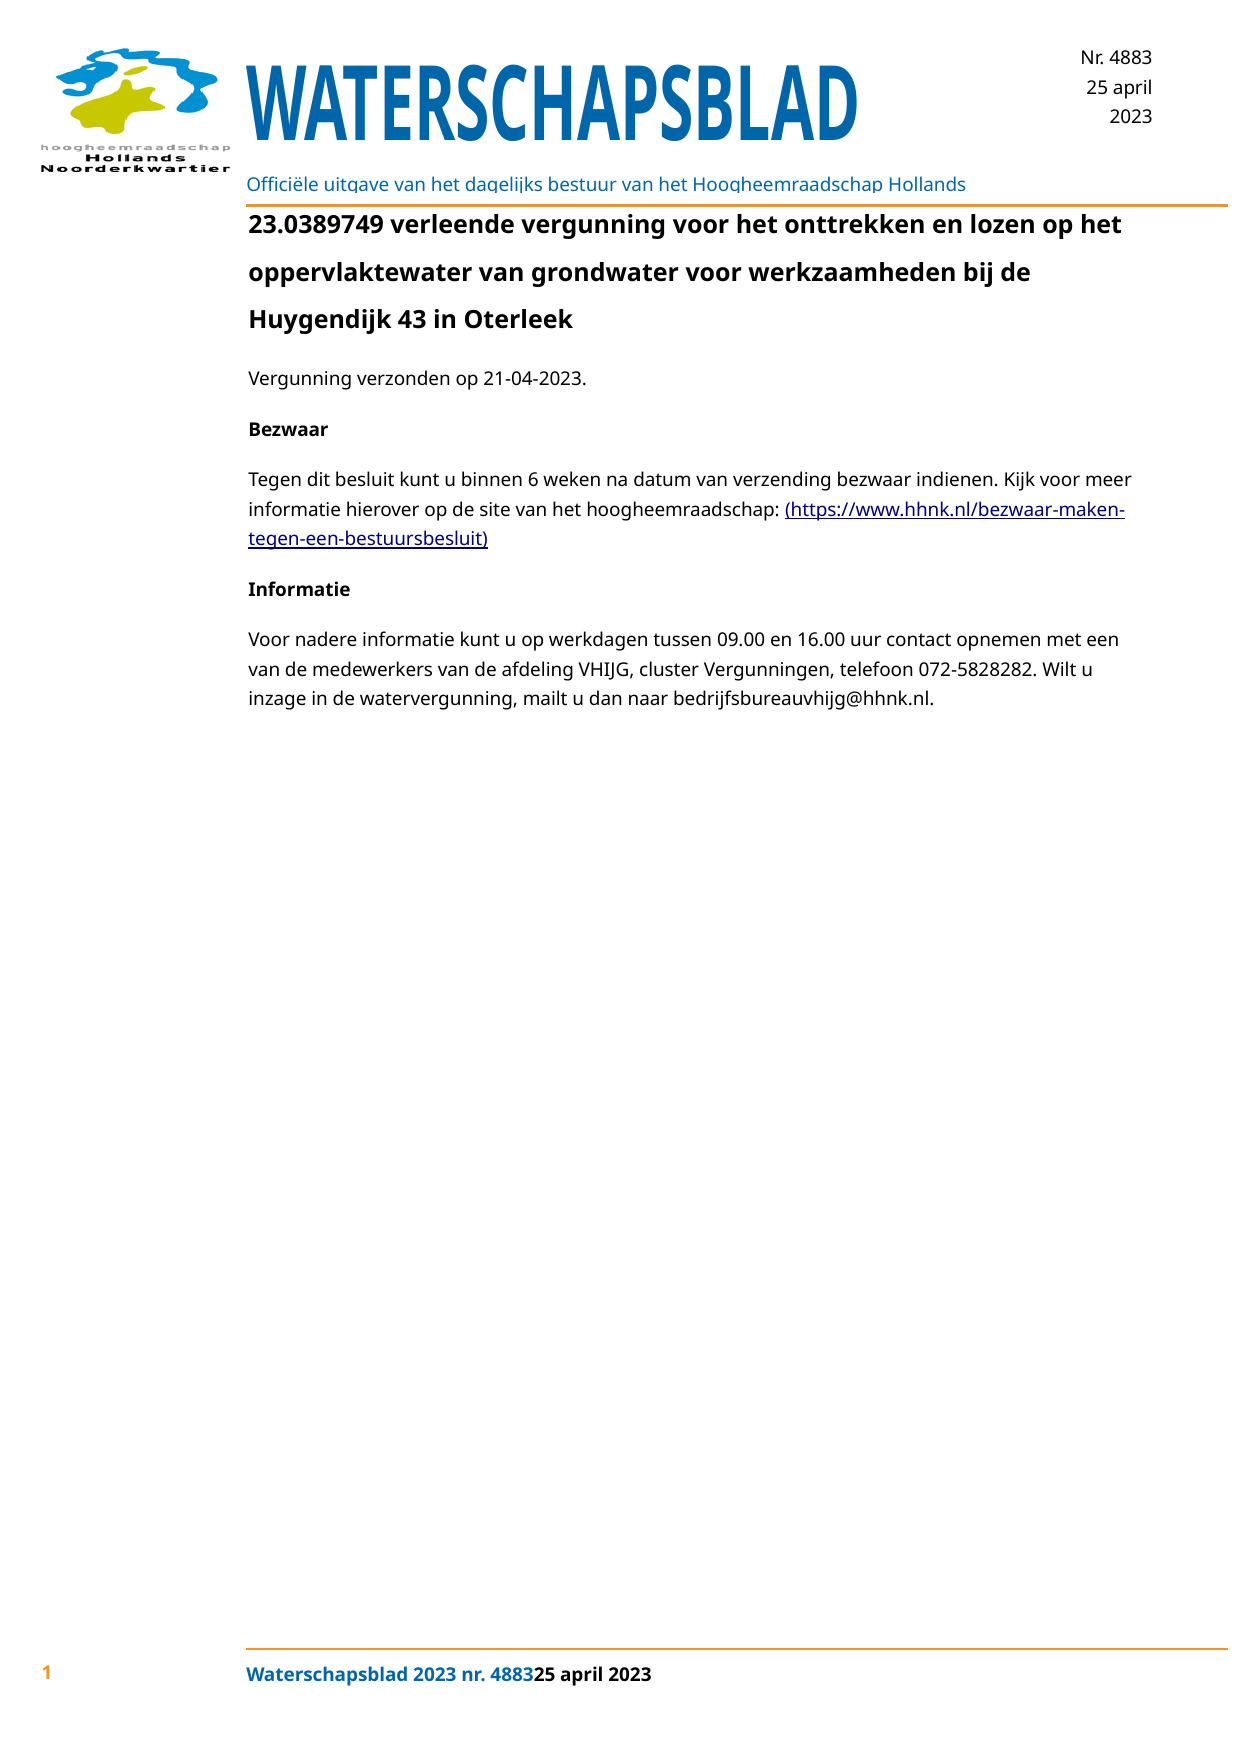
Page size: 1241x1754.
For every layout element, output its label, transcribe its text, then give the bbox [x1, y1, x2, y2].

text Informatie [248, 576, 1152, 602]
picture [41, 47, 231, 172]
text Voor nadere informatie kunt u op werkdagen tussen 09.00 en 16.00 uur contact opnemen met een van de medewerkers van de afdeling VHIJG, cluster Vergunningen, telefoon 072-5828282. Wilt u inzage in de watervergunning, mailt u dan naar bedrijfsbureauvhijg@hhnk.nl. [248, 626, 1152, 711]
text 23.0389749 verleende vergunning voor het onttrekken en lozen op het oppervlaktewater van grondwater voor werkzaamheden bij de Huygendijk 43 in Oterleek [248, 207, 1152, 336]
text Vergunning verzonden op 21-04-2023. [248, 366, 1152, 391]
text Bezwaar [248, 416, 1152, 442]
text Tegen dit besluit kunt u binnen 6 weken na datum van verzending bezwaar indienen. Kijk voor meer informatie hierover op de site van het hoogheemraadschap: (https://www.hhnk.nl/bezwaar-maken-tegen-een-bestuursbesluit) [248, 466, 1152, 551]
